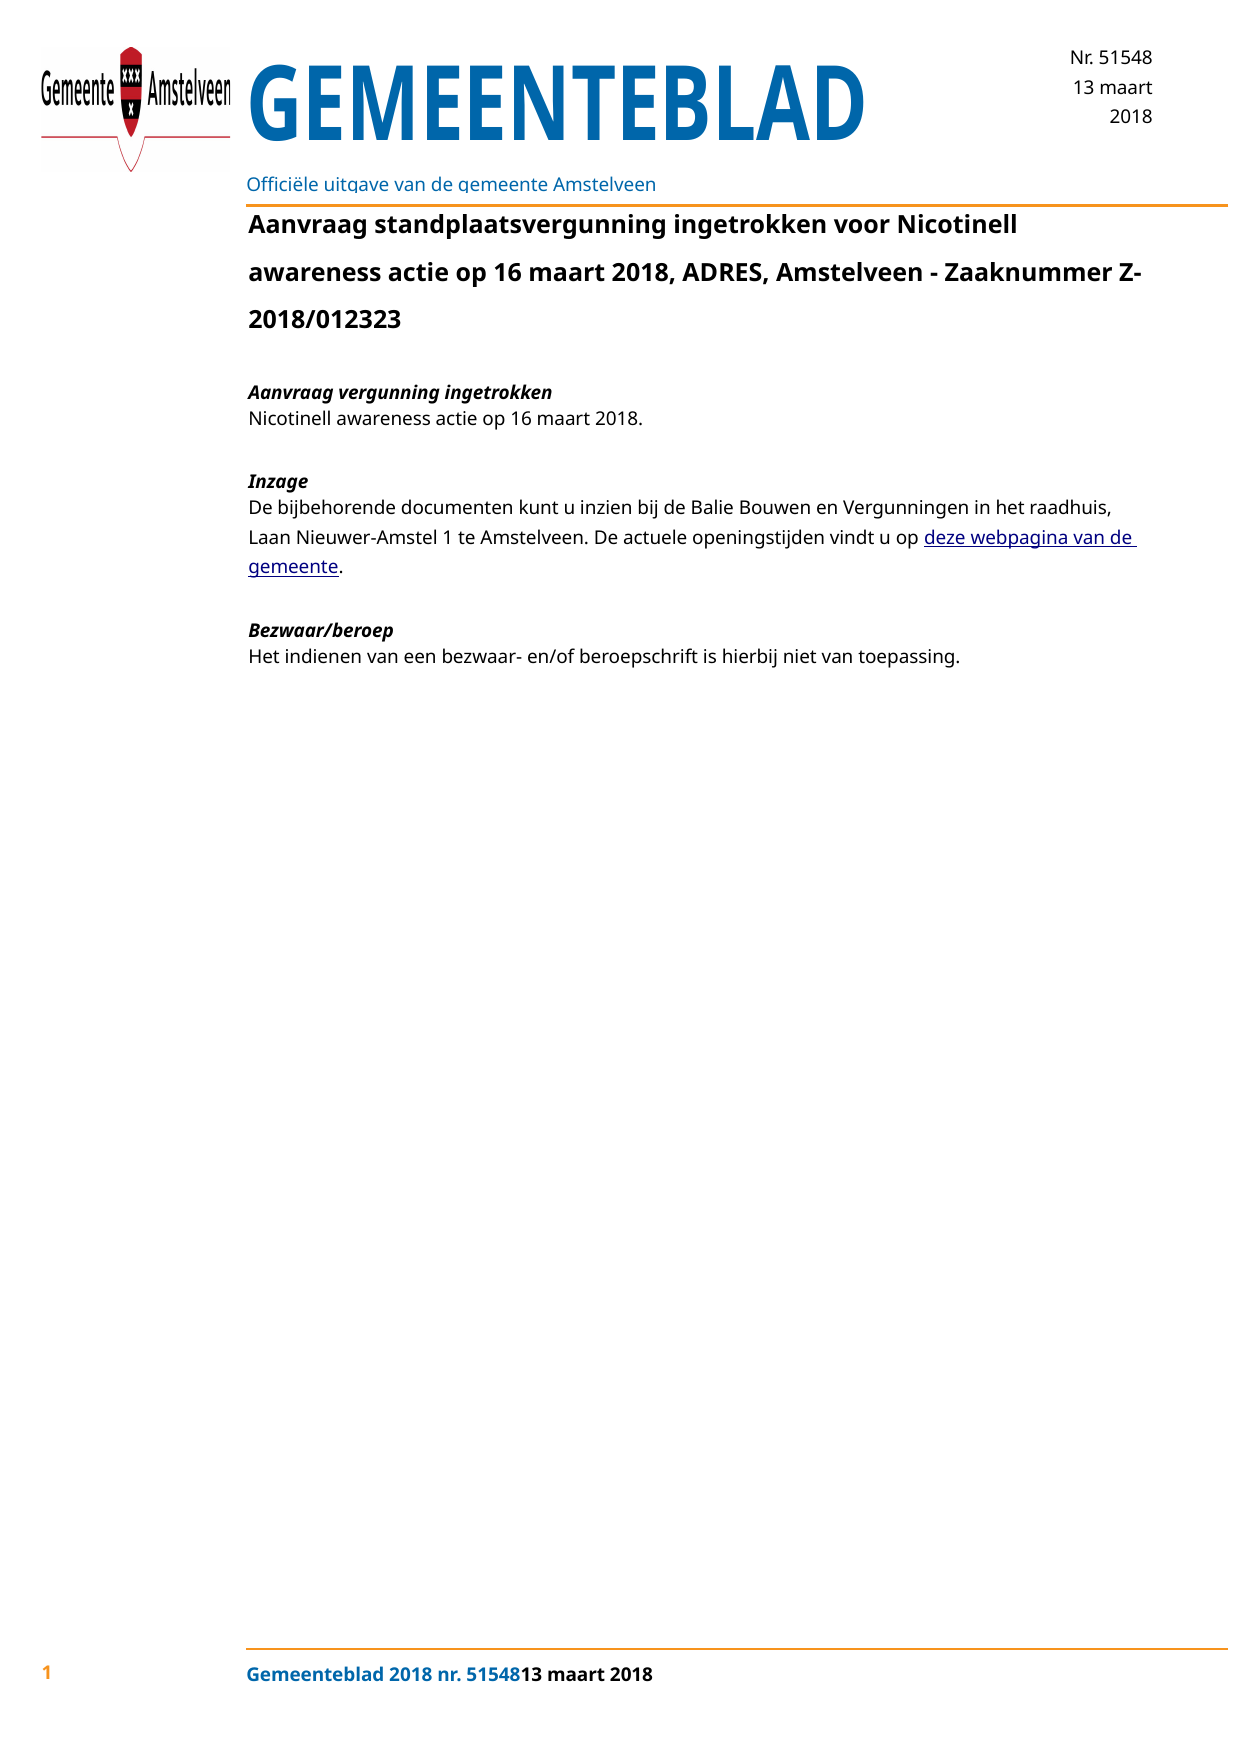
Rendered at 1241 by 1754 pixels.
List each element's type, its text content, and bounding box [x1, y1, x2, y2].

text Nicotinell awareness actie op 16 maart 2018. [248, 405, 1152, 431]
text Bezwaar/beroep [248, 618, 1152, 643]
text Aanvraag standplaatsvergunning ingetrokken voor Nicotinell awareness actie op 16 maart 2018, ADRES, Amstelveen - Zaaknummer Z-2018/012323 [248, 207, 1152, 336]
picture [41, 47, 231, 172]
text De bijbehorende documenten kunt u inzien bij de Balie Bouwen en Vergunningen in het raadhuis, Laan Nieuwer-Amstel 1 te Amstelveen. De actuele openingstijden vindt u op deze webpagina van de gemeente. [248, 494, 1152, 579]
text Inzage [248, 469, 1152, 494]
text Aanvraag vergunning ingetrokken [248, 379, 1152, 405]
text Het indienen van een bezwaar- en/of beroepschrift is hierbij niet van toepassing. [248, 643, 1152, 669]
